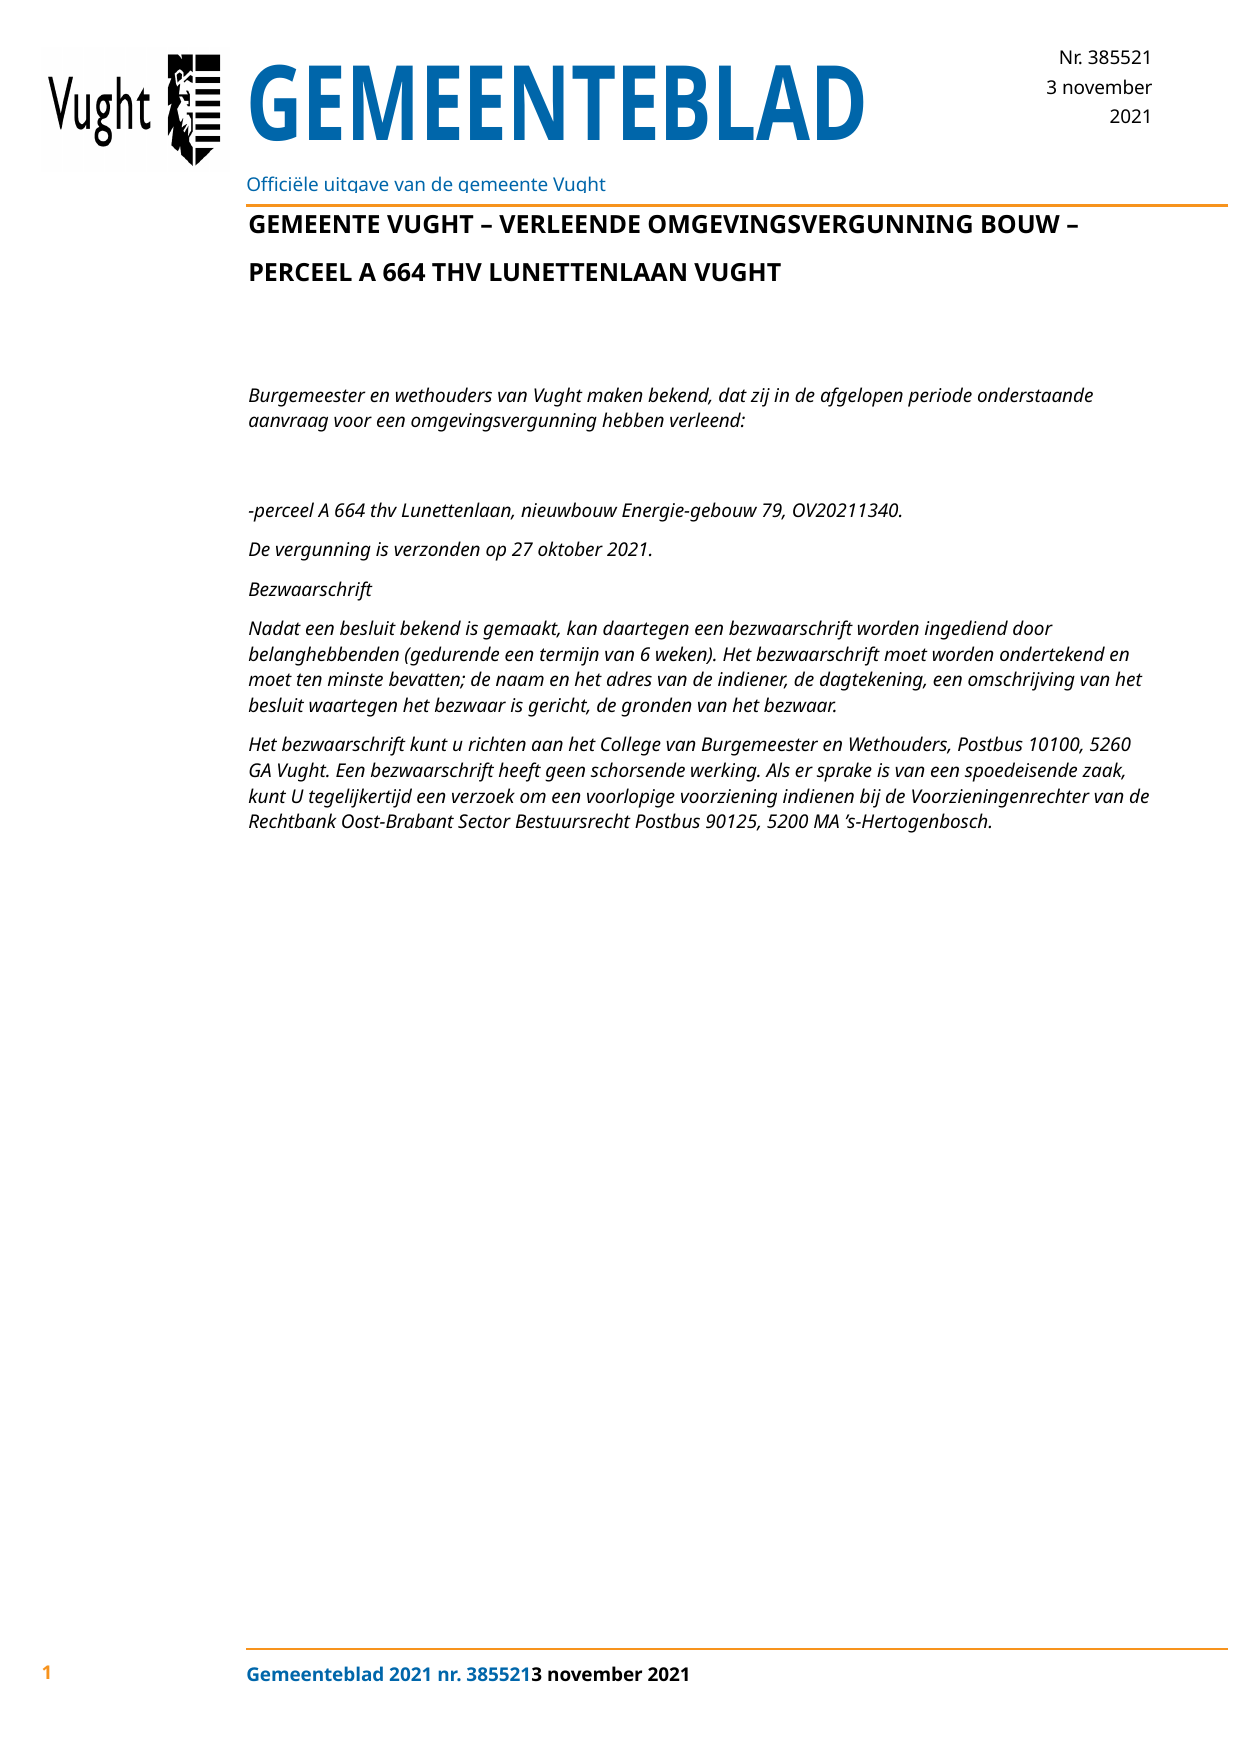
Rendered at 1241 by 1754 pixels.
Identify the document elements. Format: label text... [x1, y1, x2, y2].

text GEMEENTE VUGHT – VERLEENDE OMGEVINGSVERGUNNING BOUW – PERCEEL A 664 THV LUNETTENLAAN VUGHT [248, 207, 1152, 288]
text Het bezwaarschrift kunt u richten aan het College van Burgemeester en Wethouders, Postbus 10100, 5260 GA Vught. Een bezwaarschrift heeft geen schorsende werking. Als er sprake is van een spoedeisende zaak, kunt U tegelijkertijd een verzoek om een voorlopige voorziening indienen bij de Voorzieningenrechter van de Rechtbank Oost-Brabant Sector Bestuursrecht Postbus 90125, 5200 MA ’s-Hertogenbosch. [248, 732, 1152, 834]
text Nadat een besluit bekend is gemaakt, kan daartegen een bezwaarschrift worden ingediend door belanghebbenden (gedurende een termijn van 6 weken). Het bezwaarschrift moet worden ondertekend en moet ten minste bevatten; de naam en het adres van de indiener, de dagtekening, een omschrijving van het besluit waartegen het bezwaar is gericht, de gronden van het bezwaar. [248, 615, 1152, 718]
picture [41, 47, 231, 172]
text Burgemeester en wethouders van Vught maken bekend, dat zij in de afgelopen periode onderstaande aanvraag voor een omgevingsvergunning hebben verleend: [248, 382, 1152, 433]
text -perceel A 664 thv Lunettenlaan, nieuwbouw Energie-gebouw 79, OV20211340. [248, 497, 1152, 523]
text De vergunning is verzonden op 27 oktober 2021. [248, 537, 1152, 562]
text Bezwaarschrift [248, 576, 1152, 602]
